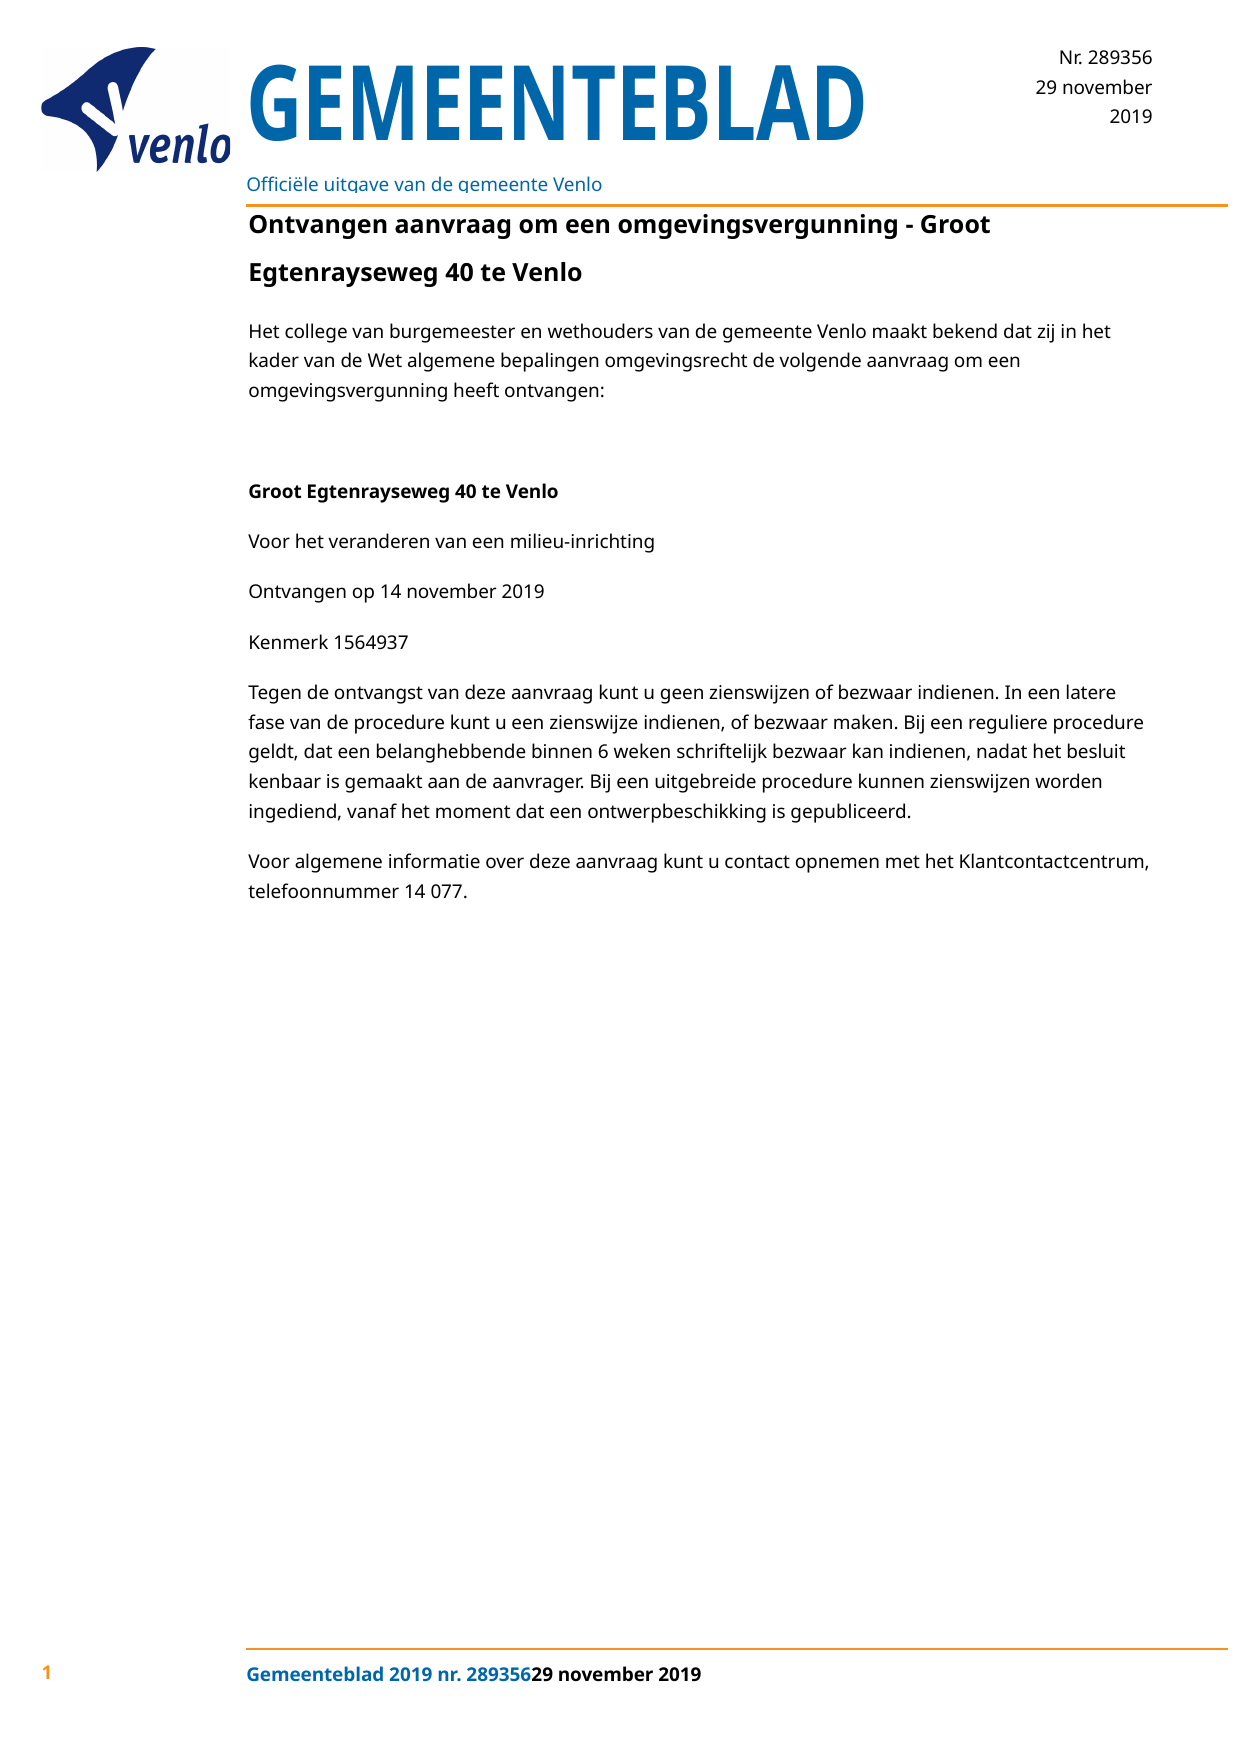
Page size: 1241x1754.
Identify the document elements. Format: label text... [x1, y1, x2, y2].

text Kenmerk 1564937 [248, 629, 1152, 655]
text Ontvangen aanvraag om een omgevingsvergunning - Groot Egtenrayseweg 40 te Venlo [248, 207, 1152, 288]
text Het college van burgemeester en wethouders van de gemeente Venlo maakt bekend dat zij in het kader van de Wet algemene bepalingen omgevingsrecht de volgende aanvraag om een omgevingsvergunning heeft ontvangen: [248, 318, 1152, 403]
text Ontvangen op 14 november 2019 [248, 579, 1152, 604]
text Groot Egtenrayseweg 40 te Venlo [248, 478, 1152, 504]
text Voor het veranderen van een milieu-inrichting [248, 528, 1152, 554]
text Tegen de ontvangst van deze aanvraag kunt u geen zienswijzen of bezwaar indienen. In een latere fase van de procedure kunt u een zienswijze indienen, of bezwaar maken. Bij een reguliere procedure geldt, dat een belanghebbende binnen 6 weken schriftelijk bezwaar kan indienen, nadat het besluit kenbaar is gemaakt aan de aanvrager. Bij een uitgebreide procedure kunnen zienswijzen worden ingediend, vanaf het moment dat een ontwerpbeschikking is gepubliceerd. [248, 679, 1152, 824]
picture [41, 47, 231, 172]
text Voor algemene informatie over deze aanvraag kunt u contact opnemen met het Klantcontactcentrum, telefoonnummer 14 077. [248, 848, 1152, 904]
